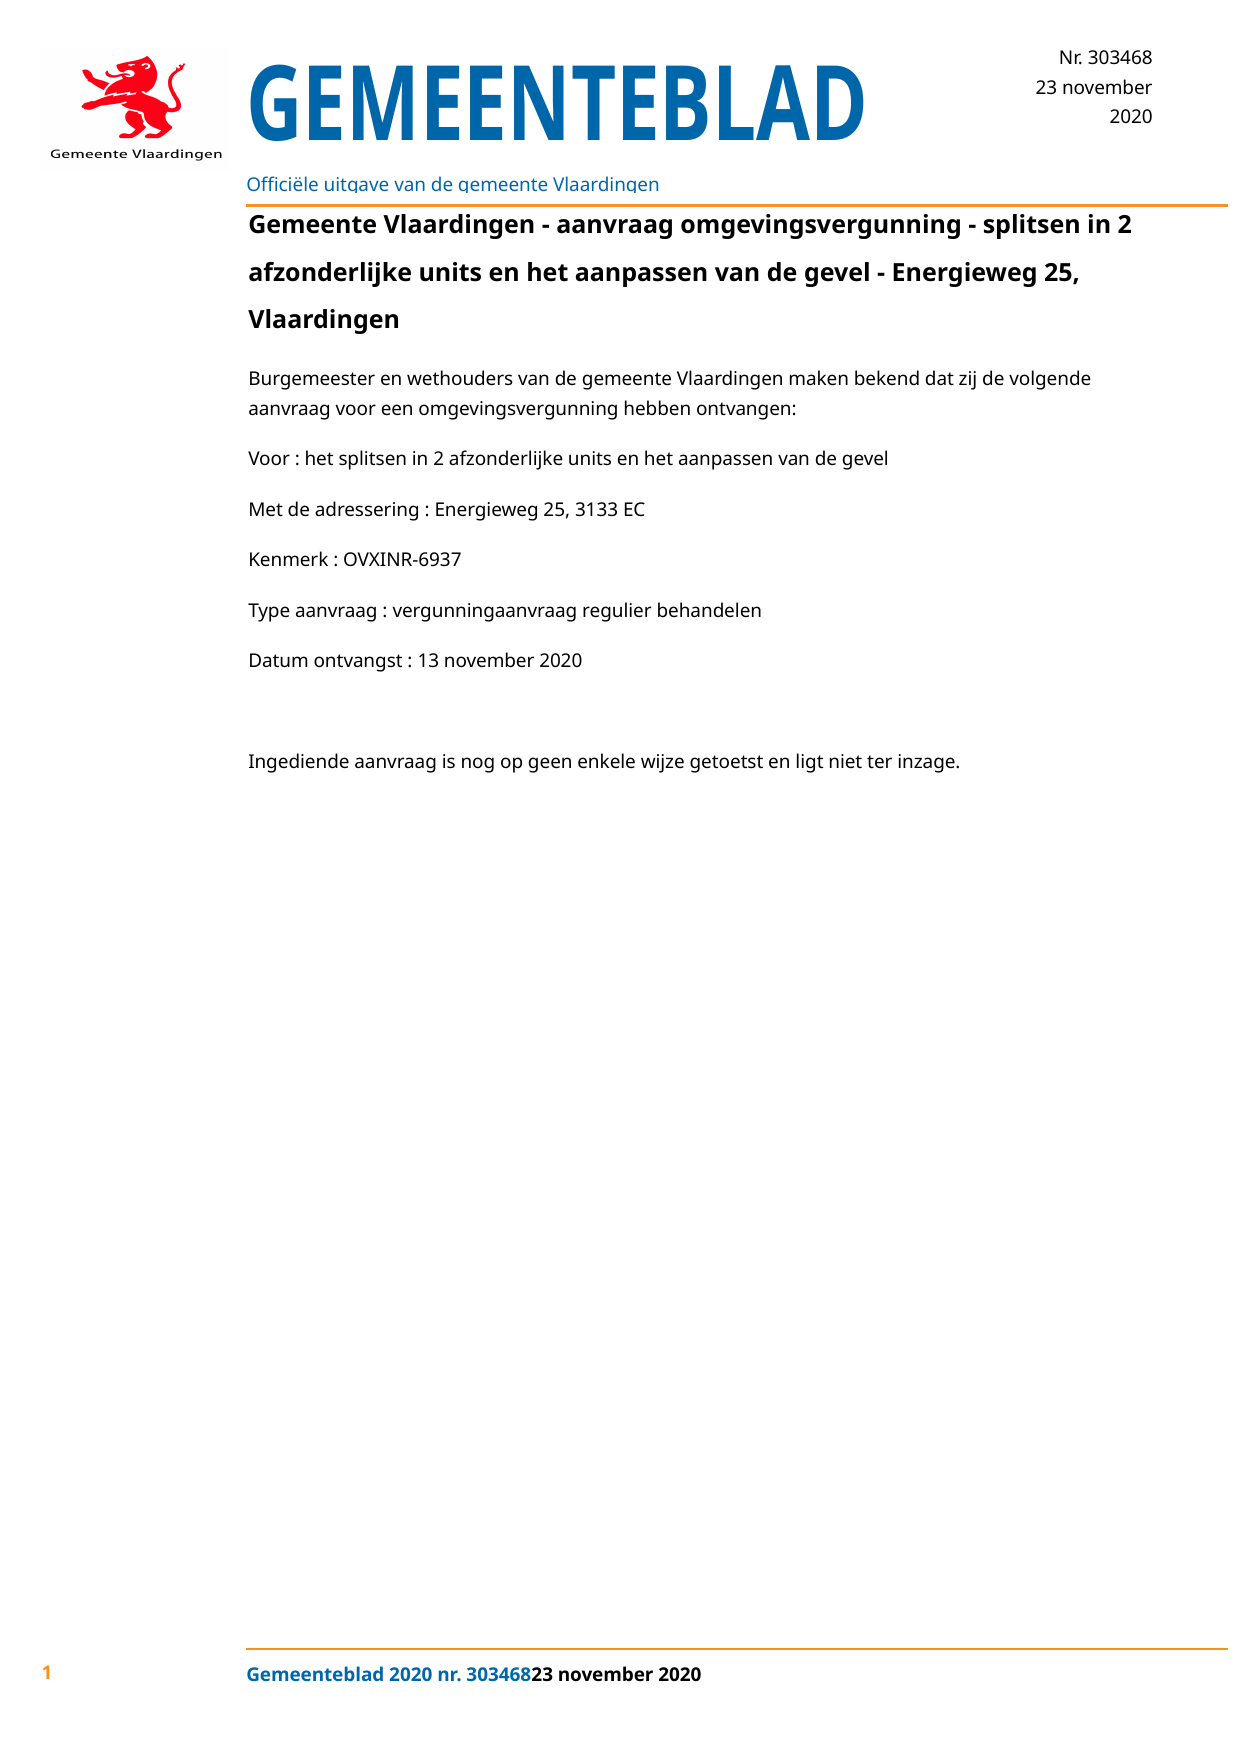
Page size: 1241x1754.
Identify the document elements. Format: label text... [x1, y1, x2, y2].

text Type aanvraag : vergunningaanvraag regulier behandelen [248, 597, 1152, 622]
text Gemeente Vlaardingen - aanvraag omgevingsvergunning - splitsen in 2 afzonderlijke units en het aanpassen van de gevel - Energieweg 25, Vlaardingen [248, 207, 1152, 336]
text Kenmerk : OVXINR-6937 [248, 546, 1152, 572]
text Ingediende aanvraag is nog op geen enkele wijze getoetst en ligt niet ter inzage. [248, 748, 1152, 774]
text Voor : het splitsen in 2 afzonderlijke units en het aanpassen van de gevel [248, 446, 1152, 471]
text Met de adressering : Energieweg 25, 3133 EC [248, 496, 1152, 522]
text Burgemeester en wethouders van de gemeente Vlaardingen maken bekend dat zij de volgende aanvraag voor een omgevingsvergunning hebben ontvangen: [248, 366, 1152, 421]
text Datum ontvangst : 13 november 2020 [248, 647, 1152, 673]
picture [41, 47, 231, 172]
